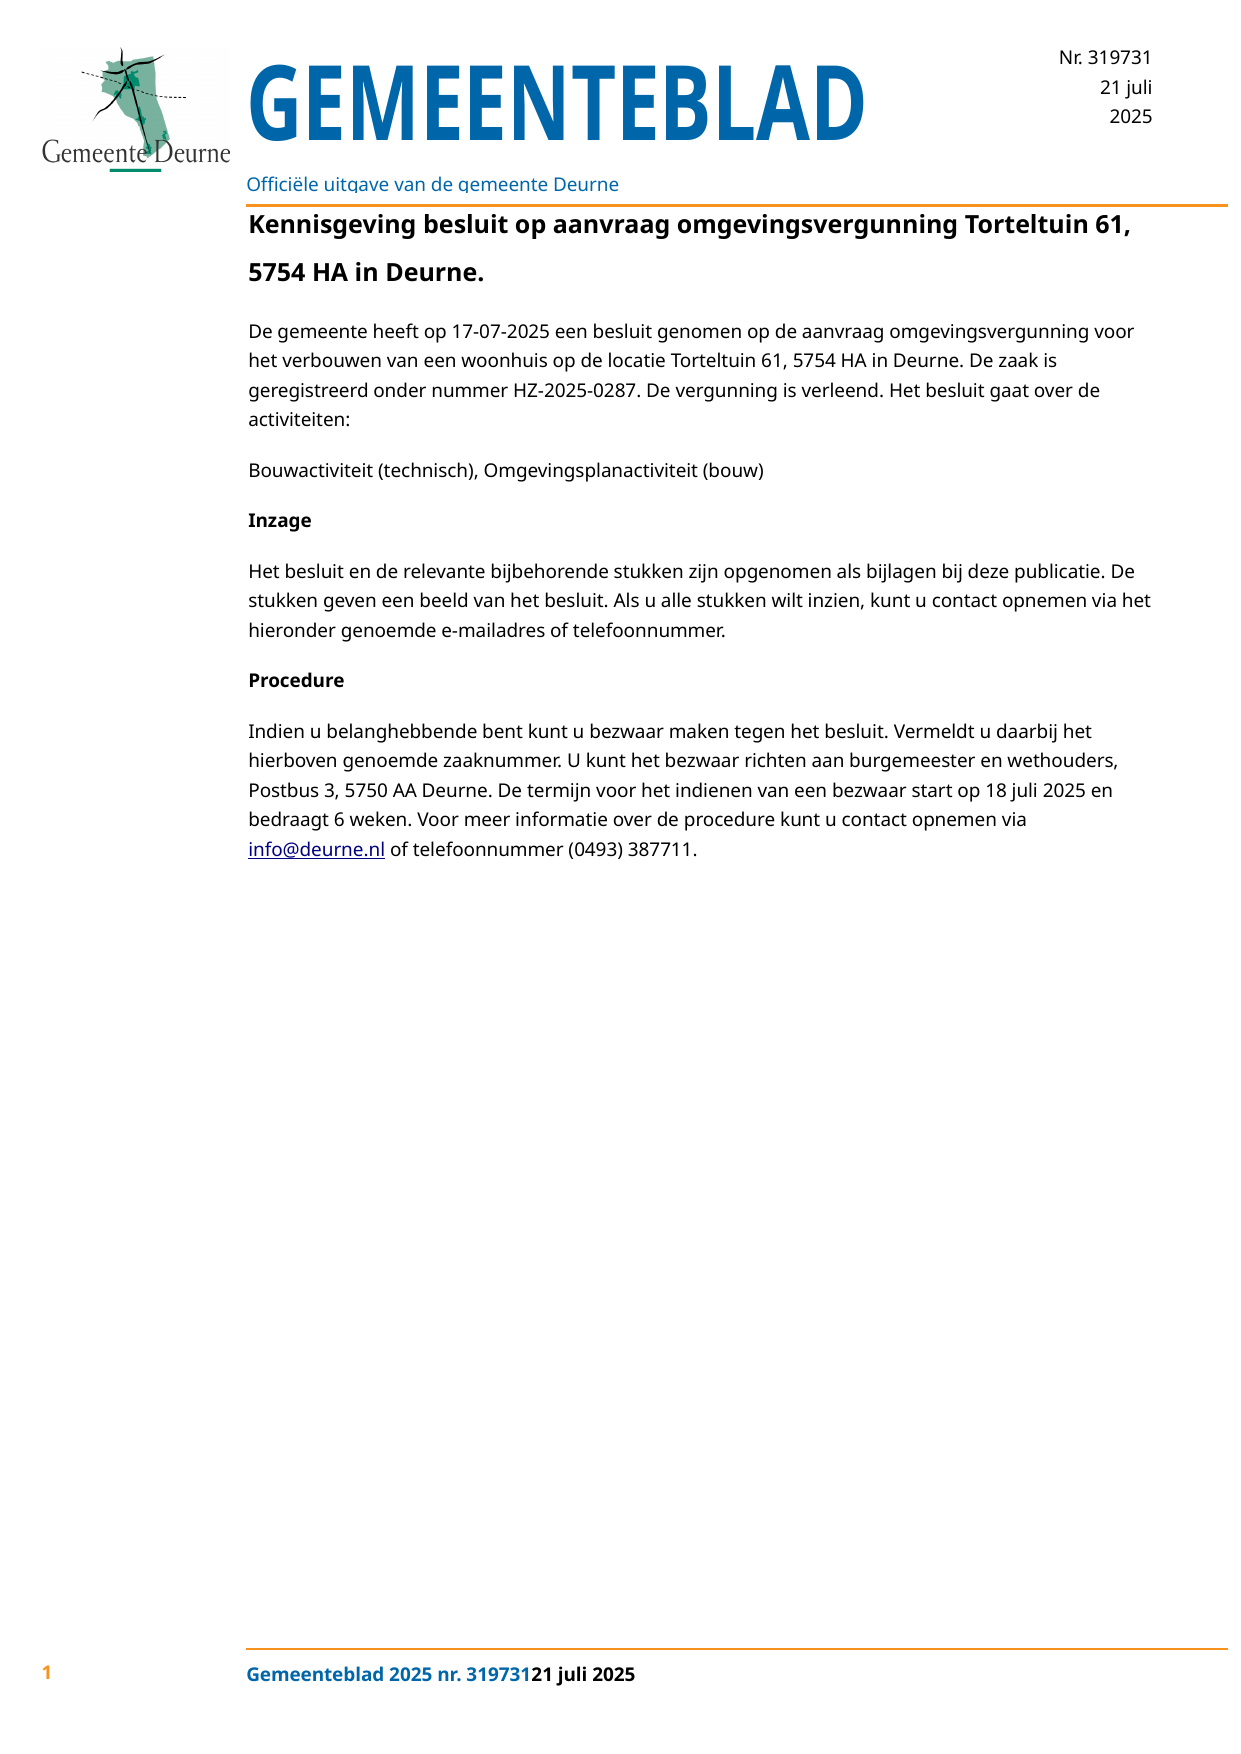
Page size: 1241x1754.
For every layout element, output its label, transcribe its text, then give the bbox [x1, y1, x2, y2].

text Procedure [248, 667, 1152, 693]
text Indien u belanghebbende bent kunt u bezwaar maken tegen het besluit. Vermeldt u daarbij het hierboven genoemde zaaknummer. U kunt het bezwaar richten aan burgemeester en wethouders, Postbus 3, 5750 AA Deurne. De termijn voor het indienen van een bezwaar start op 18 juli 2025 en bedraagt 6 weken. Voor meer informatie over de procedure kunt u contact opnemen via info@deurne.nl of telefoonnummer (0493) 387711. [248, 718, 1152, 862]
text De gemeente heeft op 17-07-2025 een besluit genomen op de aanvraag omgevingsvergunning voor het verbouwen van een woonhuis op de locatie Torteltuin 61, 5754 HA in Deurne. De zaak is geregistreerd onder nummer HZ-2025-0287. De vergunning is verleend. Het besluit gaat over de activiteiten: [248, 318, 1152, 432]
text Bouwactiviteit (technisch), Omgevingsplanactiviteit (bouw) [248, 457, 1152, 483]
text Inzage [248, 507, 1152, 533]
picture [41, 47, 231, 172]
text Het besluit en de relevante bijbehorende stukken zijn opgenomen als bijlagen bij deze publicatie. De stukken geven een beeld van het besluit. Als u alle stukken wilt inzien, kunt u contact opnemen via het hieronder genoemde e-mailadres of telefoonnummer. [248, 558, 1152, 643]
text Kennisgeving besluit op aanvraag omgevingsvergunning Torteltuin 61, 5754 HA in Deurne. [248, 207, 1152, 288]
